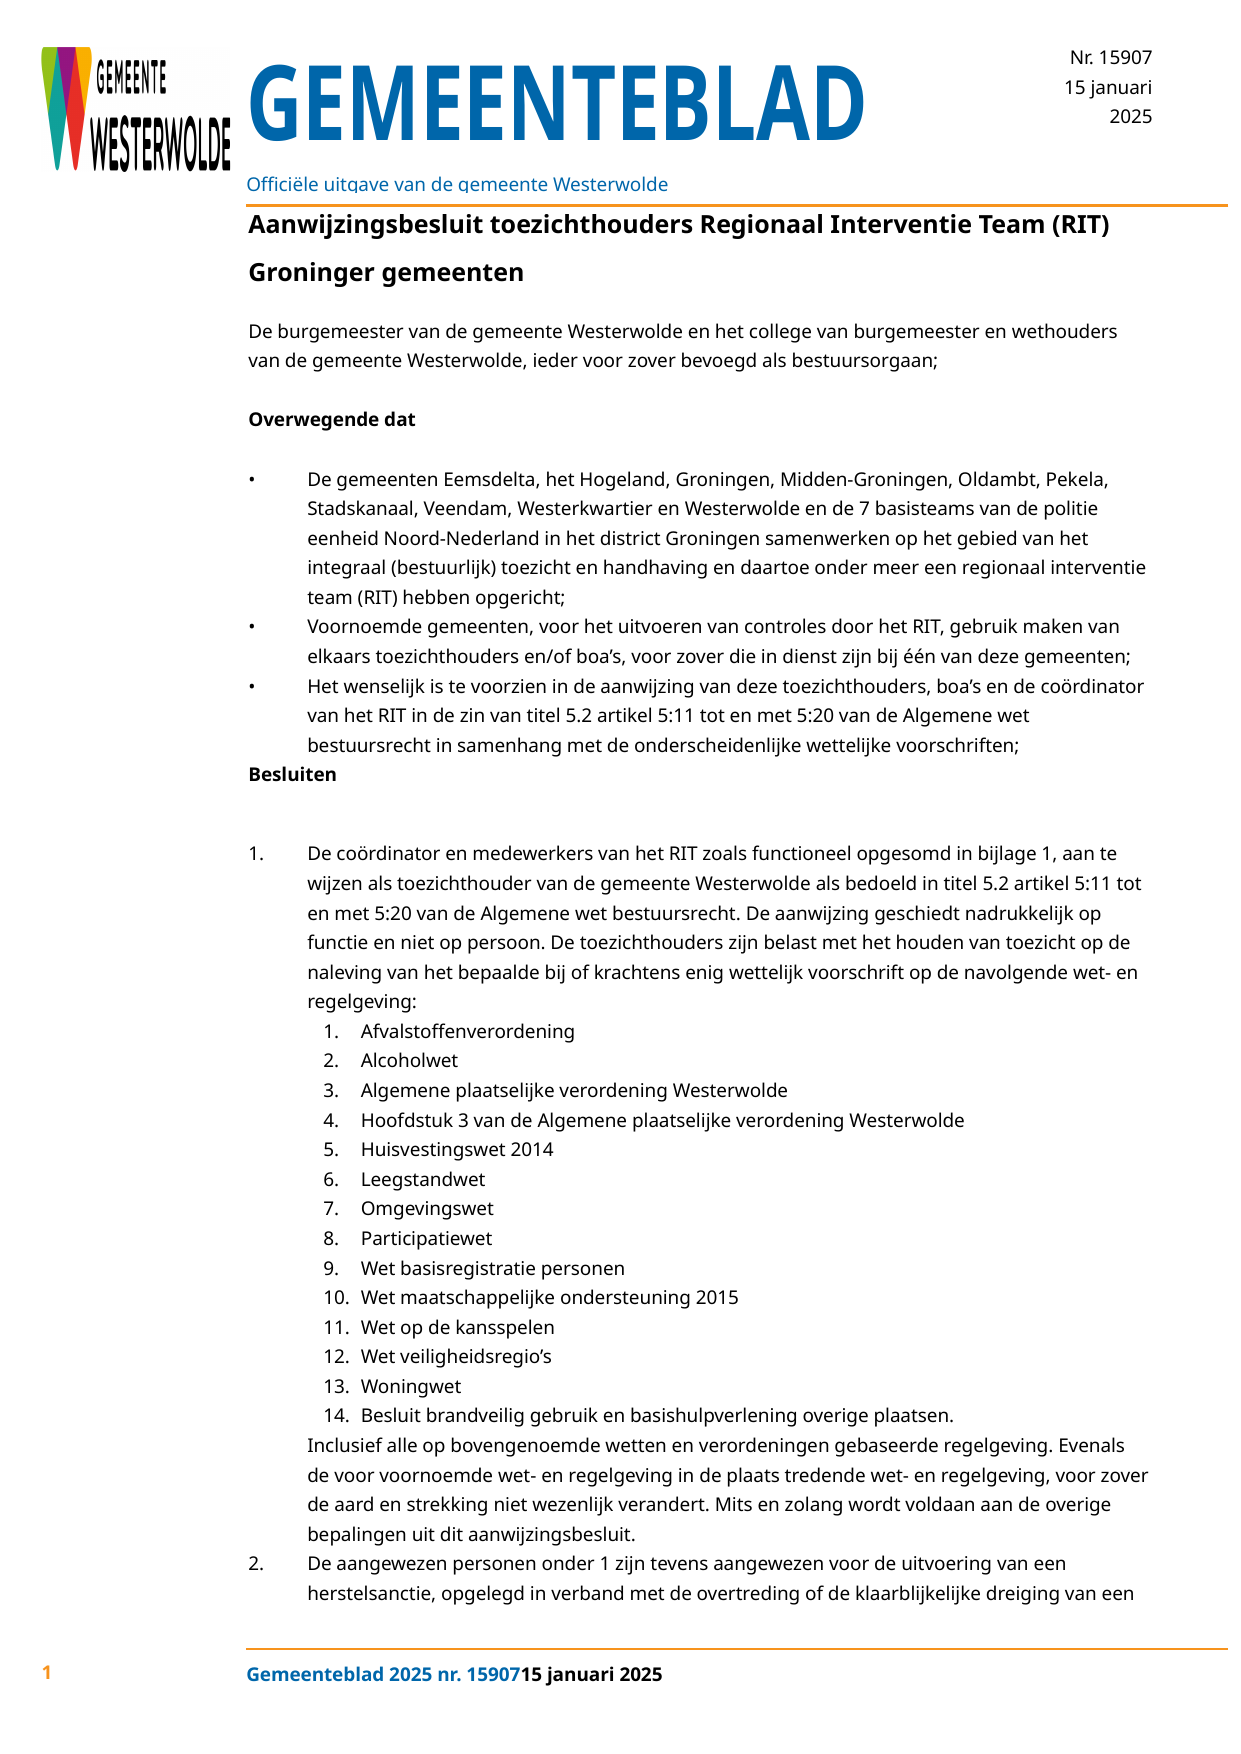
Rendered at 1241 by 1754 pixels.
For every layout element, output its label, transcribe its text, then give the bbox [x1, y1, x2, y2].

list Besluit brandveilig gebruik en basishulpverlening overige plaatsen. [323, 1403, 1152, 1428]
list Wet maatschappelijke ondersteuning 2015 [323, 1284, 1152, 1310]
text Besluiten [248, 762, 1152, 787]
list De gemeenten Eemsdelta, het Hogeland, Groningen, Midden-Groningen, Oldambt, Pekela, Stadskanaal, Veendam, Westerkwartier en Westerwolde en de 7 basisteams van de politie eenheid Noord-Nederland in het district Groningen samenwerken op het gebied van het integraal (bestuurlijk) toezicht en handhaving en daartoe onder meer een regionaal interventie team (RIT) hebben opgericht; [248, 466, 1152, 610]
list Woningwet [323, 1373, 1152, 1399]
list Huisvestingswet 2014 [323, 1136, 1152, 1162]
list De coördinator en medewerkers van het RIT zoals functioneel opgesomd in bijlage 1, aan te wijzen als toezichthouder van de gemeente Westerwolde als bedoeld in titel 5.2 artikel 5:11 tot en met 5:20 van de Algemene wet bestuursrecht. De aanwijzing geschiedt nadrukkelijk op functie en niet op persoon. De toezichthouders zijn belast met het houden van toezicht op de naleving van het bepaalde bij of krachtens enig wettelijk voorschrift op de navolgende wet- en regelgeving: [248, 841, 1152, 1014]
list Wet veiligheidsregio’s [323, 1343, 1152, 1369]
text Aanwijzingsbesluit toezichthouders Regionaal Interventie Team (RIT) Groninger gemeenten [248, 207, 1152, 288]
list Inclusief alle op bovengenoemde wetten en verordeningen gebaseerde regelgeving. Evenals de voor voornoemde wet- en regelgeving in de plaats tredende wet- en regelgeving, voor zover de aard en strekking niet wezenlijk verandert. Mits en zolang wordt voldaan aan de overige bepalingen uit dit aanwijzingsbesluit. [248, 1432, 1152, 1547]
list Participatiewet [323, 1225, 1152, 1251]
list Wet basisregistratie personen [323, 1255, 1152, 1280]
text De burgemeester van de gemeente Westerwolde en het college van burgemeester en wethouders van de gemeente Westerwolde, ieder voor zover bevoegd als bestuursorgaan; [248, 318, 1152, 373]
list Het wenselijk is te voorzien in de aanwijzing van deze toezichthouders, boa’s en de coördinator van het RIT in de zin van titel 5.2 artikel 5:11 tot en met 5:20 van de Algemene wet bestuursrecht in samenhang met de onderscheidenlijke wettelijke voorschriften; [248, 673, 1152, 758]
list De aangewezen personen onder 1 zijn tevens aangewezen voor de uitvoering van een herstelsanctie, opgelegd in verband met de overtreding of de klaarblijkelijke dreiging van een [248, 1551, 1152, 1606]
list Omgevingswet [323, 1196, 1152, 1221]
list Afvalstoffenverordening [323, 1018, 1152, 1044]
text Overwegende dat [248, 407, 1152, 432]
list Voornoemde gemeenten, voor het uitvoeren van controles door het RIT, gebruik maken van elkaars toezichthouders en/of boa’s, voor zover die in dienst zijn bij één van deze gemeenten; [248, 614, 1152, 669]
list Alcoholwet [323, 1048, 1152, 1073]
list Wet op de kansspelen [323, 1314, 1152, 1339]
list Algemene plaatselijke verordening Westerwolde [323, 1077, 1152, 1103]
list Leegstandwet [323, 1166, 1152, 1192]
list Hoofdstuk 3 van de Algemene plaatselijke verordening Westerwolde [323, 1107, 1152, 1132]
picture [41, 47, 231, 172]
